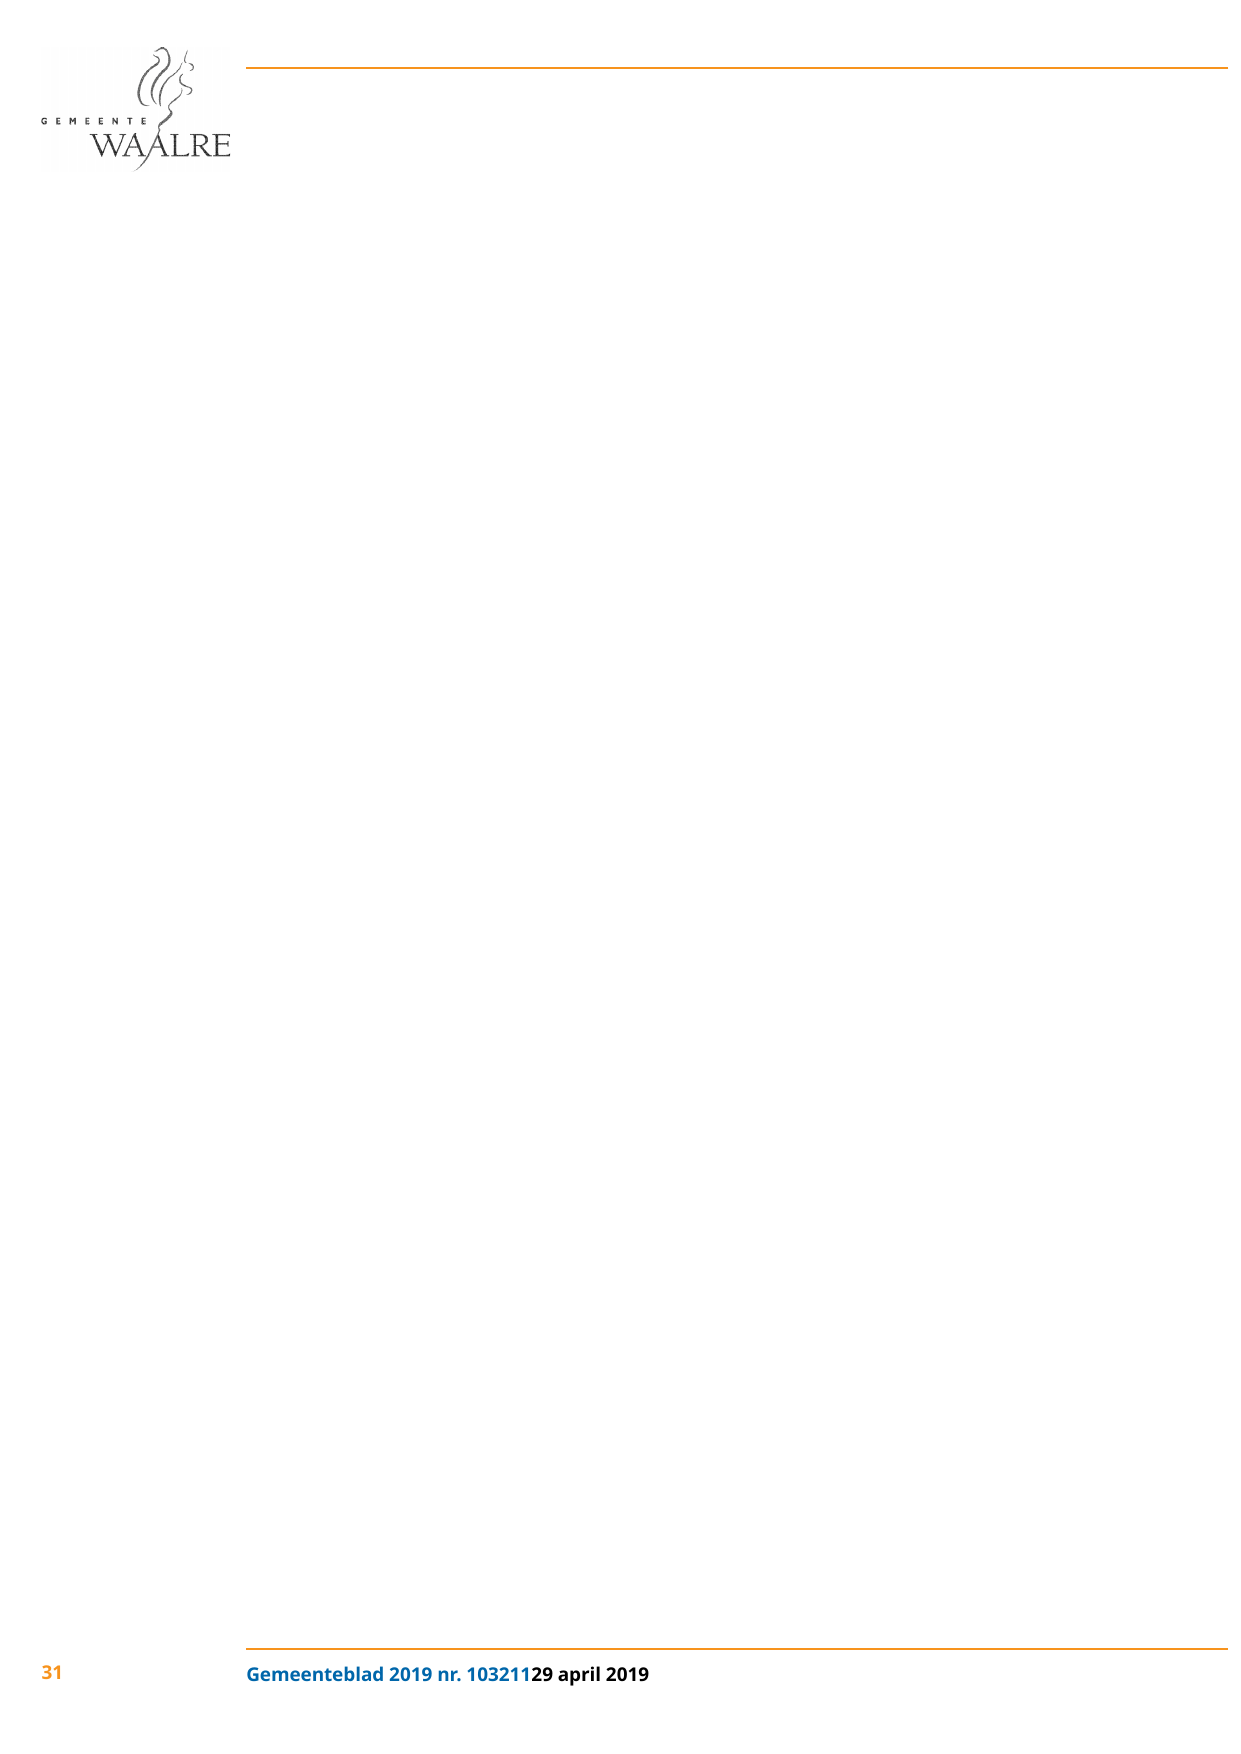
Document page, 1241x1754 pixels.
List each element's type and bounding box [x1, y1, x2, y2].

picture [41, 47, 231, 172]
